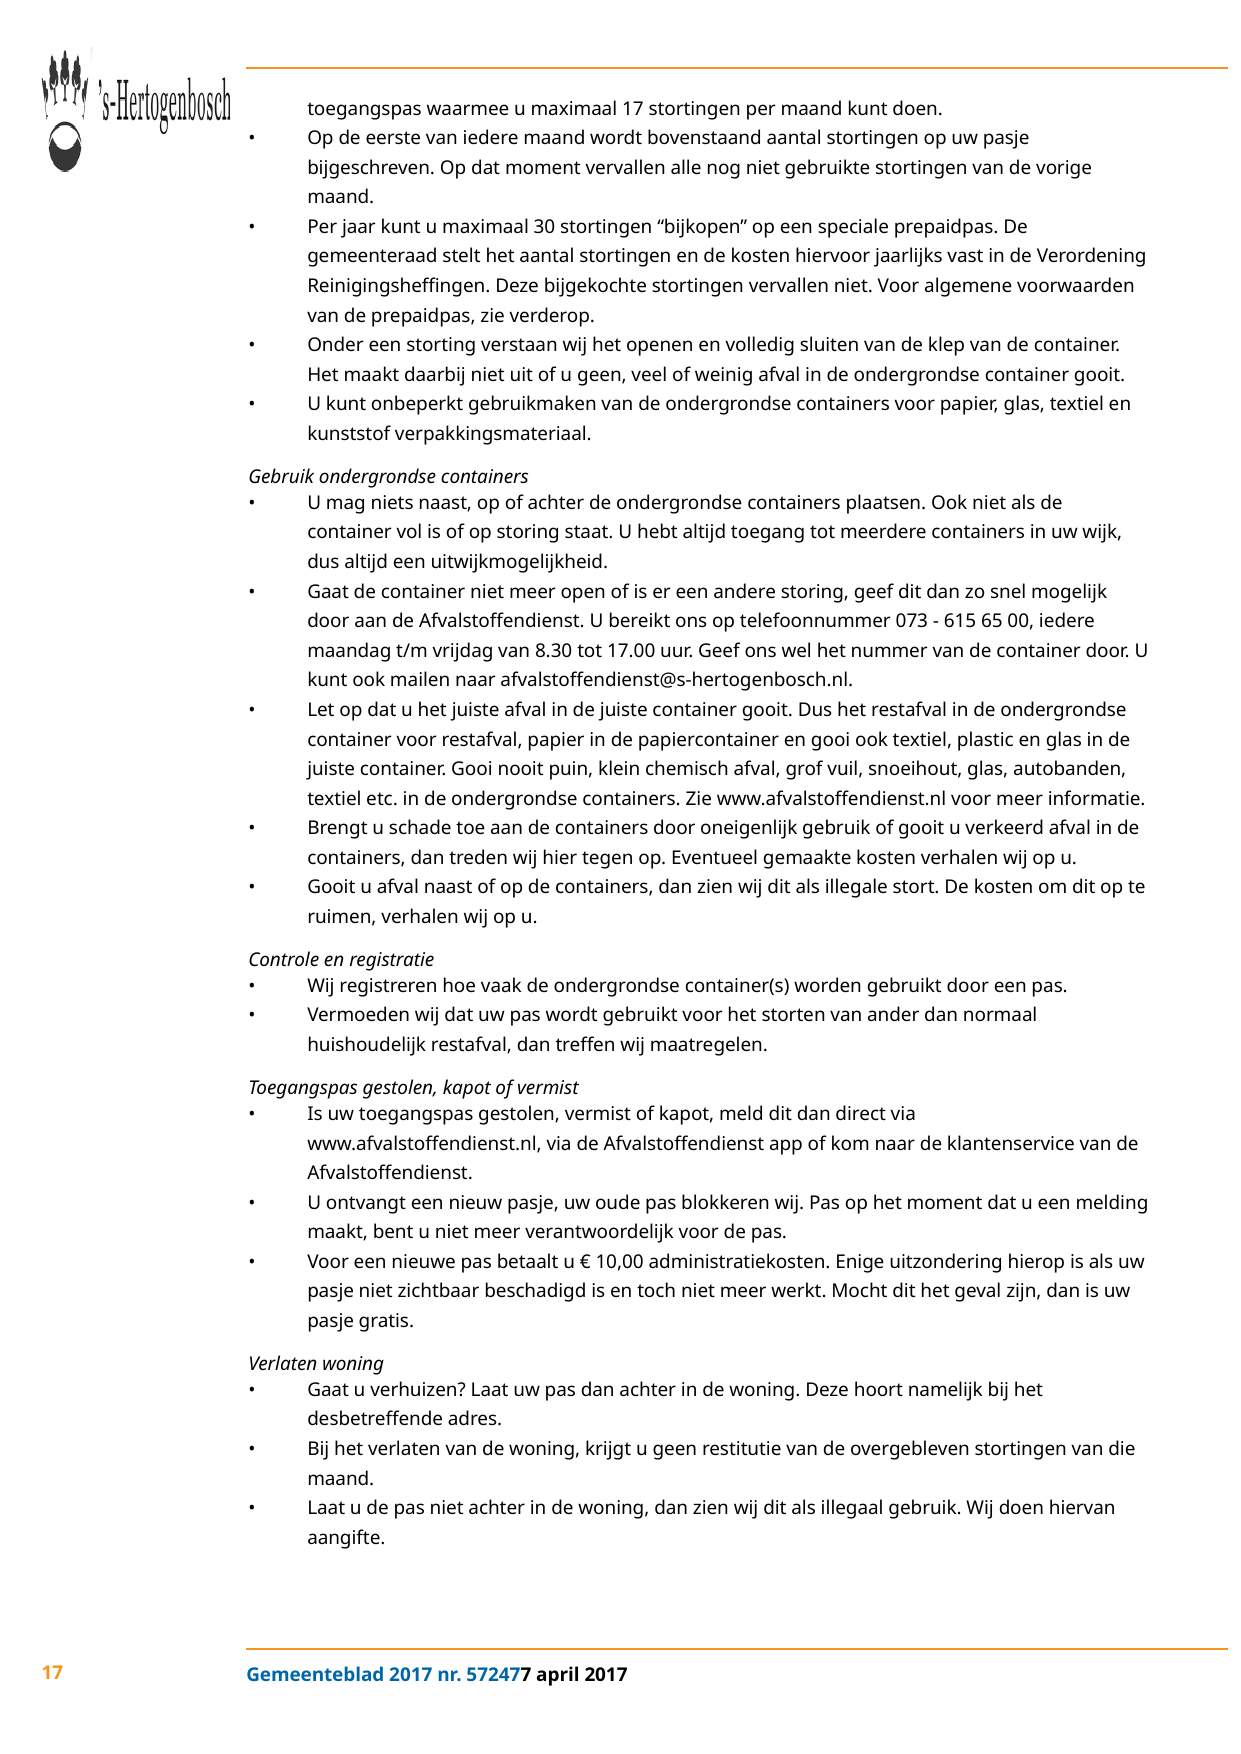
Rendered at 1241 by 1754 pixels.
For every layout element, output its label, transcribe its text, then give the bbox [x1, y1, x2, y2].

text Toegangspas gestolen, kapot of vermist [248, 1074, 1152, 1100]
list Laat u de pas niet achter in de woning, dan zien wij dit als illegaal gebruik. Wij doen hiervan aangifte. [248, 1494, 1152, 1550]
list U mag niets naast, op of achter de ondergrondse containers plaatsen. Ook niet als de container vol is of op storing staat. U hebt altijd toegang tot meerdere containers in uw wijk, dus altijd een uitwijkmogelijkheid. [248, 489, 1152, 574]
list Wij registreren hoe vaak de ondergrondse container(s) worden gebruikt door een pas. [248, 972, 1152, 998]
list Gaat u verhuizen? Laat uw pas dan achter in de woning. Deze hoort namelijk bij het desbetreffende adres. [248, 1376, 1152, 1431]
list toegangspas waarmee u maximaal 17 stortingen per maand kunt doen. [248, 95, 1152, 121]
text Gebruik ondergrondse containers [248, 463, 1152, 489]
list Onder een storting verstaan wij het openen en volledig sluiten van de klep van de container. Het maakt daarbij niet uit of u geen, veel of weinig afval in de ondergrondse container gooit. [248, 331, 1152, 387]
list U ontvangt een nieuw pasje, uw oude pas blokkeren wij. Pas op het moment dat u een melding maakt, bent u niet meer verantwoordelijk voor de pas. [248, 1189, 1152, 1244]
text Controle en registratie [248, 946, 1152, 972]
list Let op dat u het juiste afval in de juiste container gooit. Dus het restafval in de ondergrondse container voor restafval, papier in de papiercontainer en gooi ook textiel, plastic en glas in de juiste container. Gooi nooit puin, klein chemisch afval, grof vuil, snoeihout, glas, autobanden, textiel etc. in de ondergrondse containers. Zie www.afvalstoffendienst.nl voor meer informatie. [248, 696, 1152, 811]
list Brengt u schade toe aan de containers door oneigenlijk gebruik of gooit u verkeerd afval in de containers, dan treden wij hier tegen op. Eventueel gemaakte kosten verhalen wij op u. [248, 814, 1152, 870]
list Voor een nieuwe pas betaalt u € 10,00 administratiekosten. Enige uitzondering hierop is als uw pasje niet zichtbaar beschadigd is en toch niet meer werkt. Mocht dit het geval zijn, dan is uw pasje gratis. [248, 1248, 1152, 1333]
text Verlaten woning [248, 1350, 1152, 1376]
list Gooit u afval naast of op de containers, dan zien wij dit als illegale stort. De kosten om dit op te ruimen, verhalen wij op u. [248, 874, 1152, 929]
list Gaat de container niet meer open of is er een andere storing, geef dit dan zo snel mogelijk door aan de Afvalstoffendienst. U bereikt ons op telefoonnummer 073 - 615 65 00, iedere maandag t/m vrijdag van 8.30 tot 17.00 uur. Geef ons wel het nummer van de container door. U kunt ook mailen naar afvalstoffendienst@s-hertogenbosch.nl. [248, 578, 1152, 692]
picture [41, 47, 231, 172]
list Vermoeden wij dat uw pas wordt gebruikt voor het storten van ander dan normaal huishoudelijk restafval, dan treffen wij maatregelen. [248, 1002, 1152, 1057]
list U kunt onbeperkt gebruikmaken van de ondergrondse containers voor papier, glas, textiel en kunststof verpakkingsmateriaal. [248, 391, 1152, 446]
list Is uw toegangspas gestolen, vermist of kapot, meld dit dan direct via www.afvalstoffendienst.nl, via de Afvalstoffendienst app of kom naar de klantenservice van de Afvalstoffendienst. [248, 1100, 1152, 1185]
list Bij het verlaten van de woning, krijgt u geen restitutie van de overgebleven stortingen van die maand. [248, 1435, 1152, 1491]
list Op de eerste van iedere maand wordt bovenstaand aantal stortingen op uw pasje bijgeschreven. Op dat moment vervallen alle nog niet gebruikte stortingen van de vorige maand. [248, 124, 1152, 209]
list Per jaar kunt u maximaal 30 stortingen “bijkopen” op een speciale prepaidpas. De gemeenteraad stelt het aantal stortingen en de kosten hiervoor jaarlijks vast in de Verordening Reinigingsheffingen. Deze bijgekochte stortingen vervallen niet. Voor algemene voorwaarden van de prepaidpas, zie verderop. [248, 213, 1152, 328]
